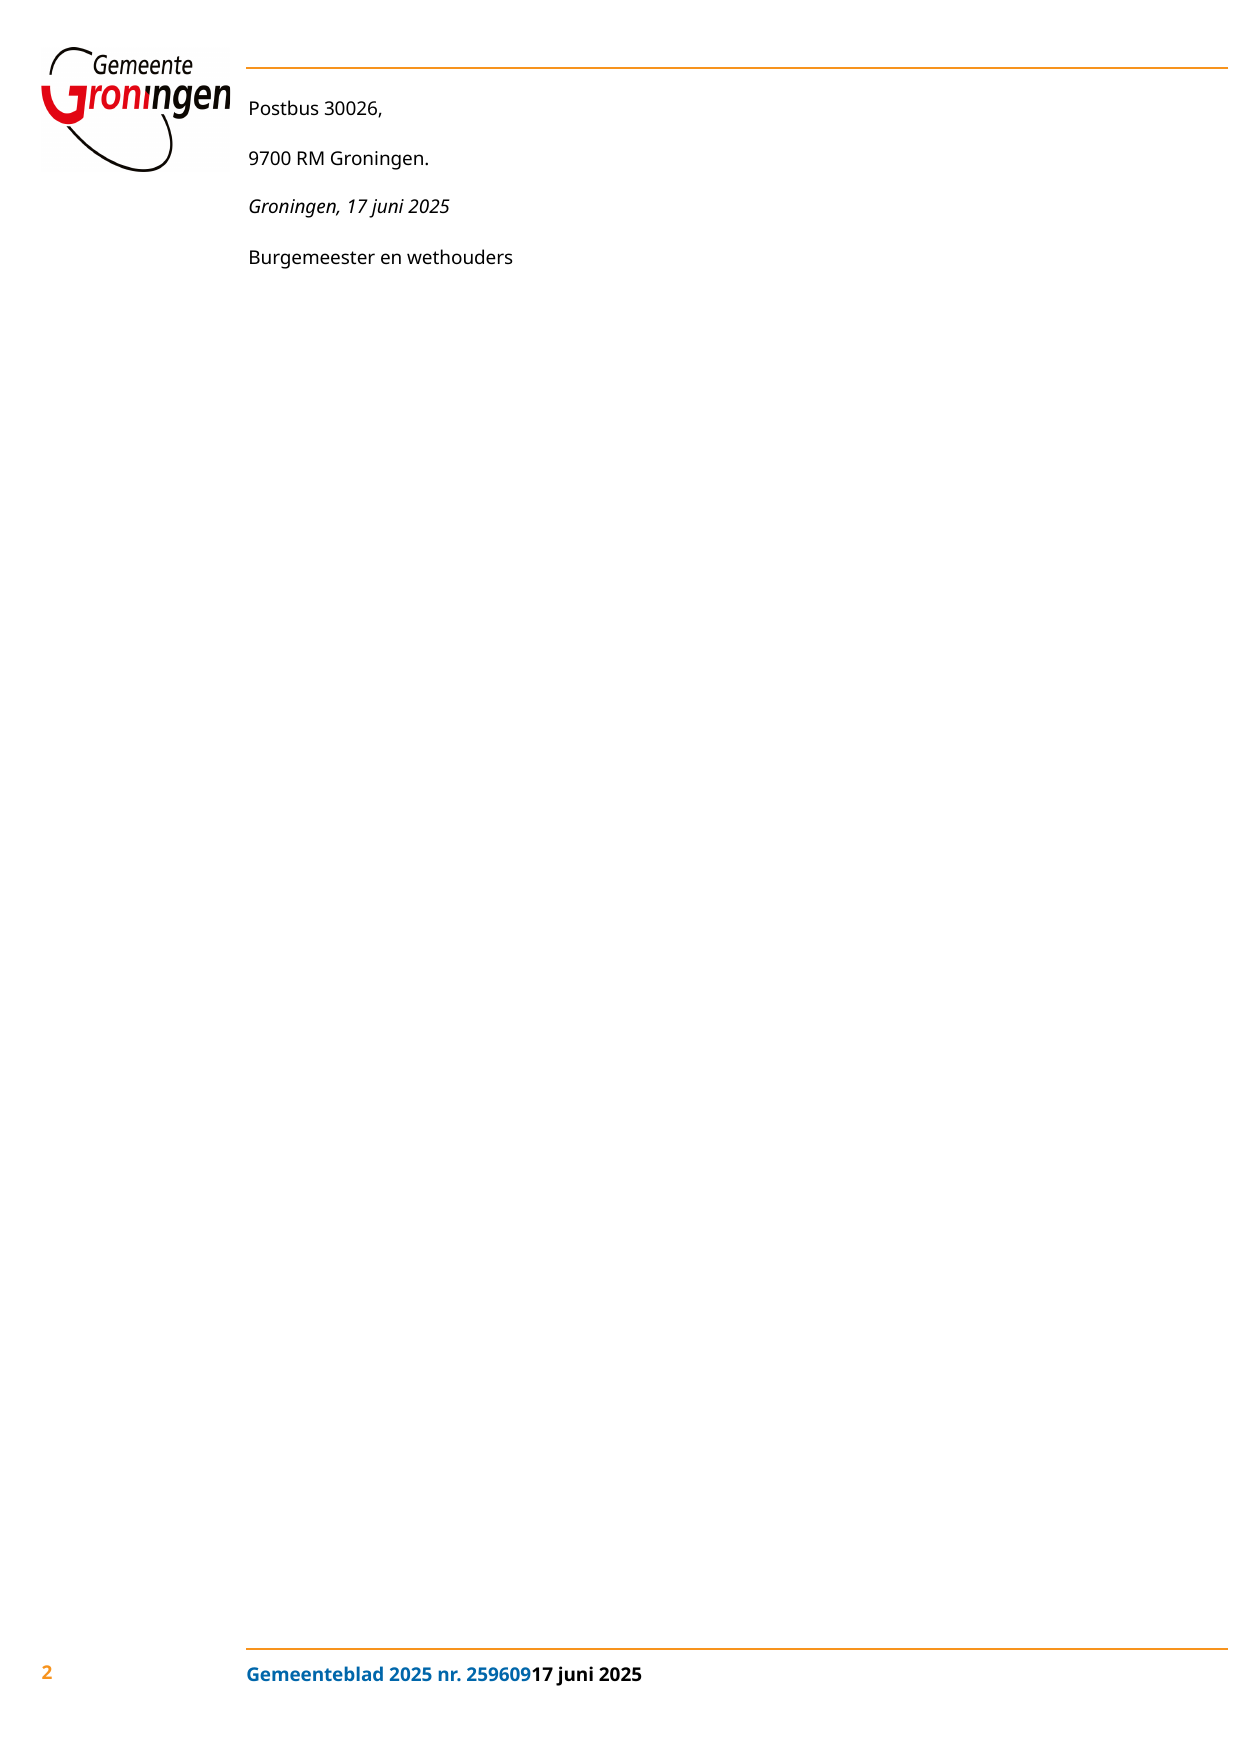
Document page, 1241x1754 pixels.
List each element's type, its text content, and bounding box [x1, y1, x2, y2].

text 9700 RM Groningen. [248, 145, 1152, 171]
text Burgemeester en wethouders [248, 244, 1152, 270]
picture [41, 47, 231, 172]
text Groningen, 17 juni 2025 [248, 193, 1152, 219]
text Postbus 30026, [248, 95, 1152, 121]
